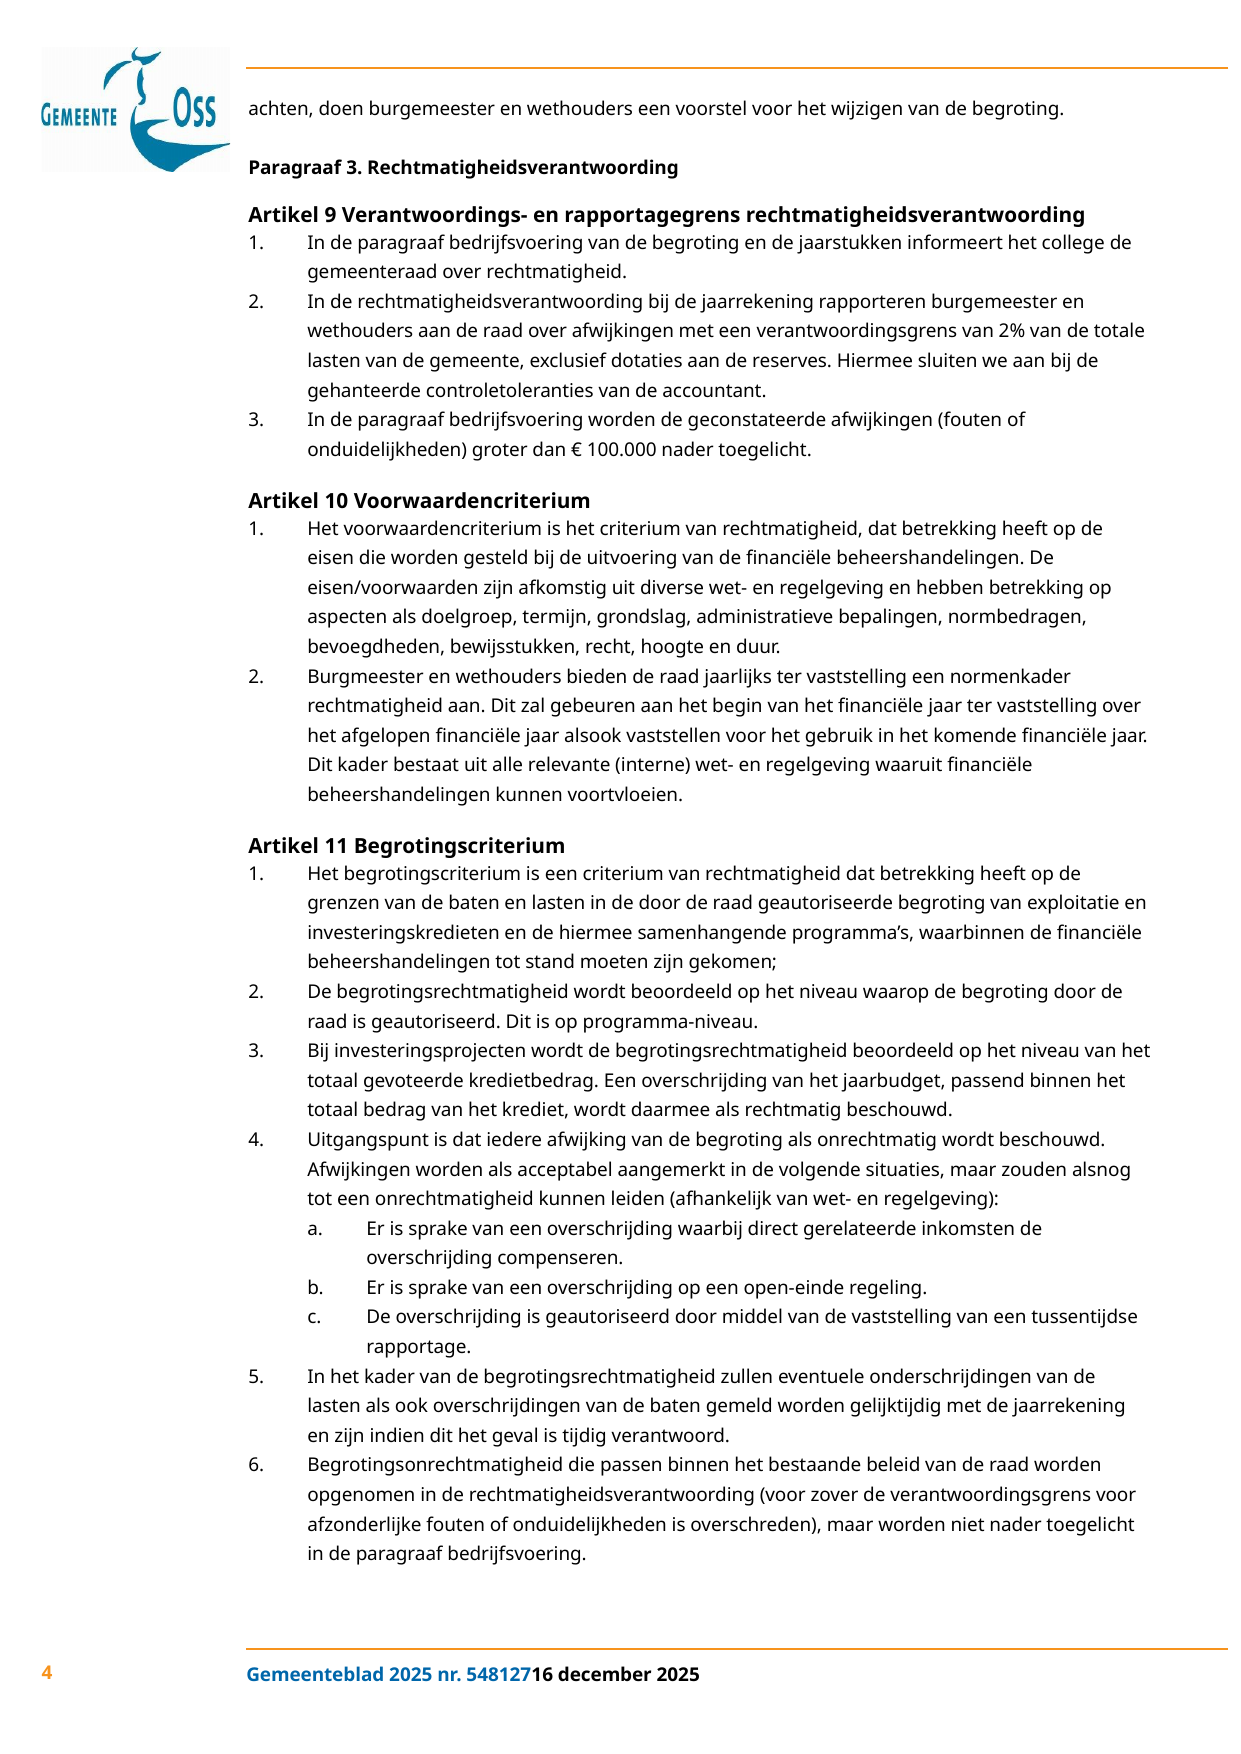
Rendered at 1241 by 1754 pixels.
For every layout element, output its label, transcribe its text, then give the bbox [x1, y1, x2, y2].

list De overschrijding is geautoriseerd door middel van de vaststelling van een tussentijdse rapportage. [307, 1304, 1152, 1359]
list In het kader van de begrotingsrechtmatigheid zullen eventuele onderschrijdingen van de lasten als ook overschrijdingen van de baten gemeld worden gelijktijdig met de jaarrekening en zijn indien dit het geval is tijdig verantwoord. [248, 1363, 1152, 1448]
text Artikel 9 Verantwoordings- en rapportagegrens rechtmatigheidsverantwoording [248, 201, 1152, 229]
list Bij investeringsprojecten wordt de begrotingsrechtmatigheid beoordeeld op het niveau van het totaal gevoteerde kredietbedrag. Een overschrijding van het jaarbudget, passend binnen het totaal bedrag van het krediet, wordt daarmee als rechtmatig beschouwd. [248, 1037, 1152, 1122]
picture [41, 47, 231, 172]
text achten, doen burgemeester en wethouders een voorstel voor het wijzigen van de begroting. [248, 95, 1152, 121]
list Uitgangspunt is dat iedere afwijking van de begroting als onrechtmatig wordt beschouwd. Afwijkingen worden als acceptabel aangemerkt in de volgende situaties, maar zouden alsnog tot een onrechtmatigheid kunnen leiden (afhankelijk van wet- en regelgeving): [248, 1126, 1152, 1211]
list De begrotingsrechtmatigheid wordt beoordeeld op het niveau waarop de begroting door de raad is geautoriseerd. Dit is op programma-niveau. [248, 978, 1152, 1034]
text Paragraaf 3. Rechtmatigheidsverantwoording [248, 154, 1152, 180]
list In de paragraaf bedrijfsvoering van de begroting en de jaarstukken informeert het college de gemeenteraad over rechtmatigheid. [248, 229, 1152, 284]
text Artikel 11 Begrotingscriterium [248, 832, 1152, 860]
list Er is sprake van een overschrijding waarbij direct gerelateerde inkomsten de overschrijding compenseren. [307, 1215, 1152, 1270]
list Het begrotingscriterium is een criterium van rechtmatigheid dat betrekking heeft op de grenzen van de baten en lasten in de door de raad geautoriseerde begroting van exploitatie en investeringskredieten en de hiermee samenhangende programma’s, waarbinnen de financiële beheershandelingen tot stand moeten zijn gekomen; [248, 860, 1152, 974]
list Er is sprake van een overschrijding op een open-einde regeling. [307, 1274, 1152, 1300]
list In de rechtmatigheidsverantwoording bij de jaarrekening rapporteren burgemeester en wethouders aan de raad over afwijkingen met een verantwoordingsgrens van 2% van de totale lasten van de gemeente, exclusief dotaties aan de reserves. Hiermee sluiten we aan bij de gehanteerde controletoleranties van de accountant. [248, 288, 1152, 403]
list Begrotingsonrechtmatigheid die passen binnen het bestaande beleid van de raad worden opgenomen in de rechtmatigheidsverantwoording (voor zover de verantwoordingsgrens voor afzonderlijke fouten of onduidelijkheden is overschreden), maar worden niet nader toegelicht in de paragraaf bedrijfsvoering. [248, 1452, 1152, 1566]
text Artikel 10 Voorwaardencriterium [248, 486, 1152, 515]
list In de paragraaf bedrijfsvoering worden de geconstateerde afwijkingen (fouten of onduidelijkheden) groter dan € 100.000 nader toegelicht. [248, 406, 1152, 462]
list Burgmeester en wethouders bieden de raad jaarlijks ter vaststelling een normenkader rechtmatigheid aan. Dit zal gebeuren aan het begin van het financiële jaar ter vaststelling over het afgelopen financiële jaar alsook vaststellen voor het gebruik in het komende financiële jaar. Dit kader bestaat uit alle relevante (interne) wet- en regelgeving waaruit financiële beheershandelingen kunnen voortvloeien. [248, 663, 1152, 807]
list Het voorwaardencriterium is het criterium van rechtmatigheid, dat betrekking heeft op de eisen die worden gesteld bij de uitvoering van de financiële beheershandelingen. De eisen/voorwaarden zijn afkomstig uit diverse wet- en regelgeving en hebben betrekking op aspecten als doelgroep, termijn, grondslag, administratieve bepalingen, normbedragen, bevoegdheden, bewijsstukken, recht, hoogte en duur. [248, 515, 1152, 659]
